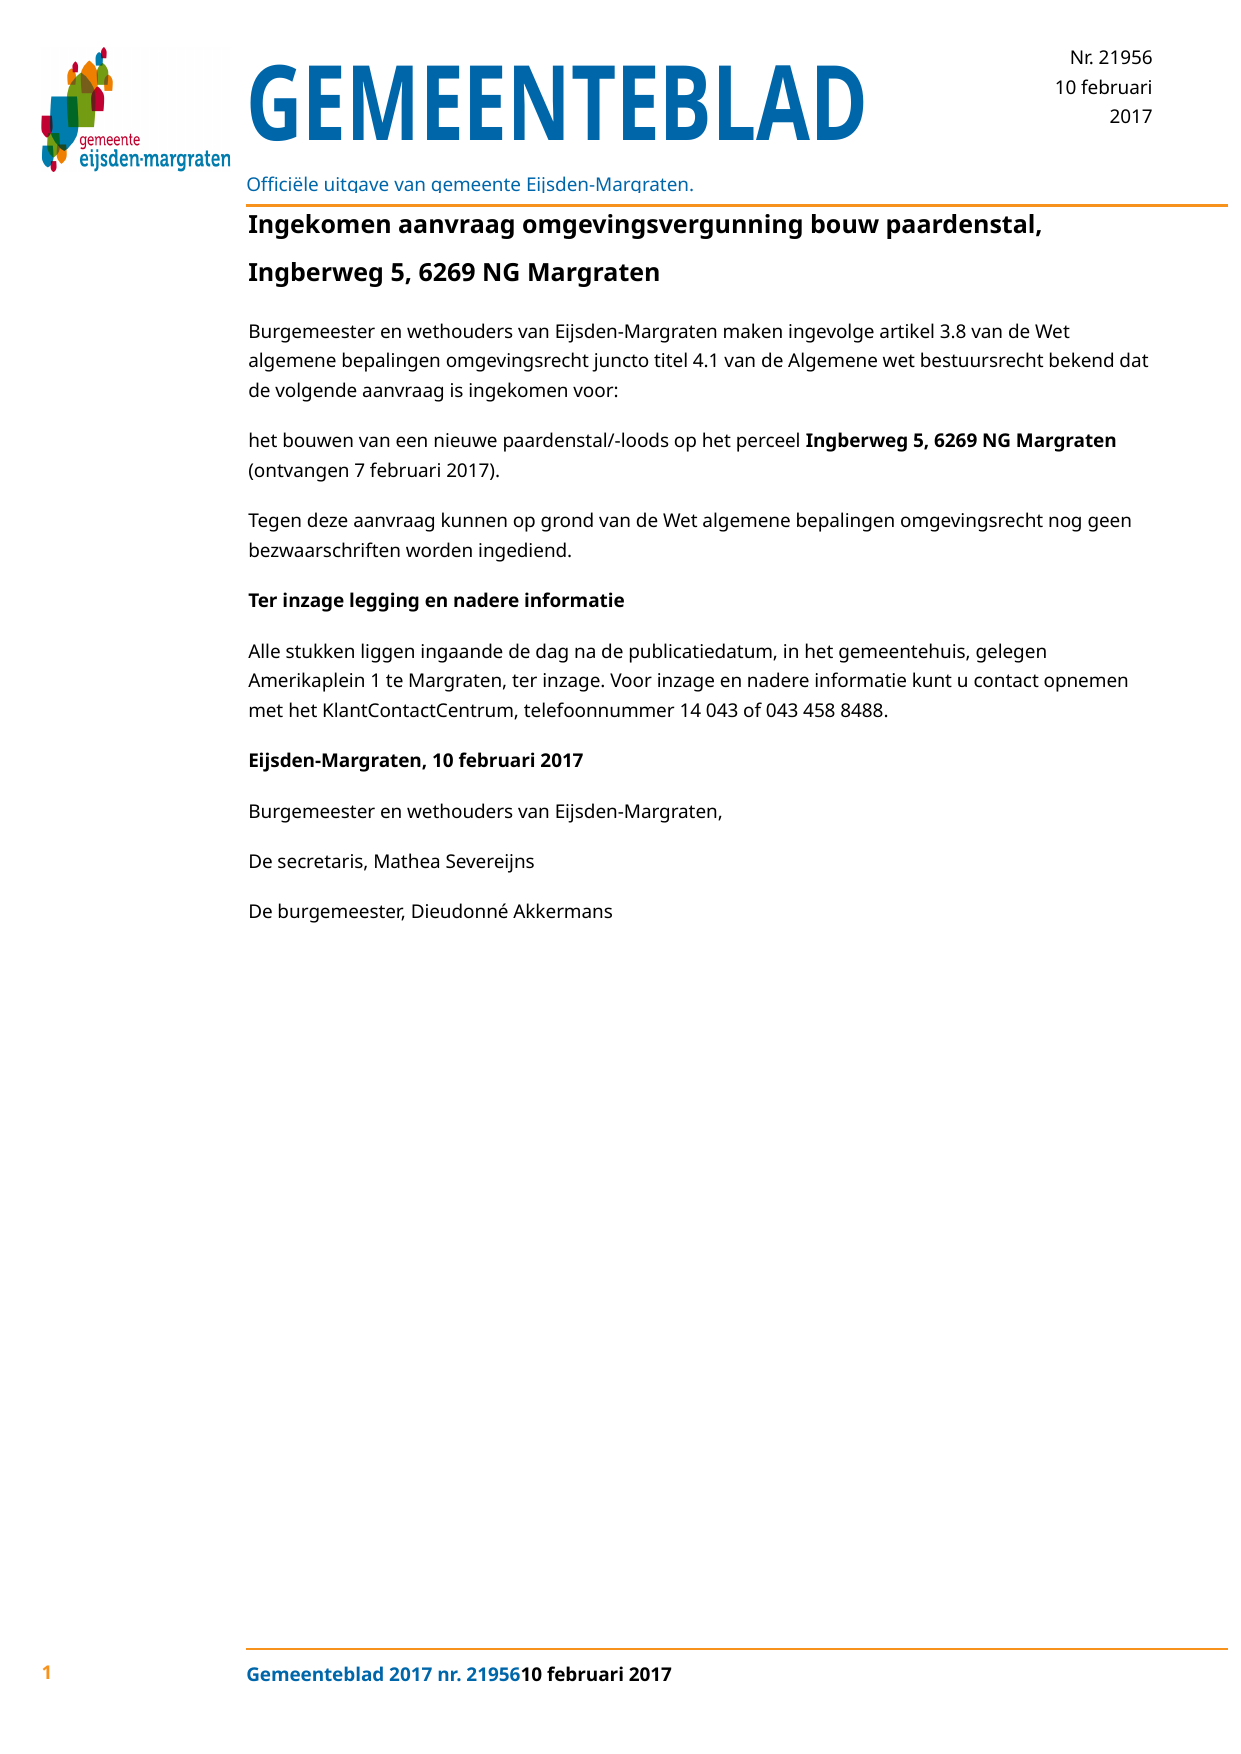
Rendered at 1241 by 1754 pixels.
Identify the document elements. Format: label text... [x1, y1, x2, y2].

text Ter inzage legging en nadere informatie [248, 587, 1152, 613]
text Ingekomen aanvraag omgevingsvergunning bouw paardenstal, Ingberweg 5, 6269 NG Margraten [248, 207, 1152, 288]
text Tegen deze aanvraag kunnen op grond van de Wet algemene bepalingen omgevingsrecht nog geen bezwaarschriften worden ingediend. [248, 507, 1152, 563]
text Eijsden-Margraten, 10 februari 2017 [248, 747, 1152, 773]
text De secretaris, Mathea Severeijns [248, 848, 1152, 874]
text Alle stukken liggen ingaande de dag na de publicatiedatum, in het gemeentehuis, gelegen Amerikaplein 1 te Margraten, ter inzage. Voor inzage en nadere informatie kunt u contact opnemen met het KlantContactCentrum, telefoonnummer 14 043 of 043 458 8488. [248, 638, 1152, 723]
text Burgemeester en wethouders van Eijsden-Margraten maken ingevolge artikel 3.8 van de Wet algemene bepalingen omgevingsrecht juncto titel 4.1 van de Algemene wet bestuursrecht bekend dat de volgende aanvraag is ingekomen voor: [248, 318, 1152, 403]
text het bouwen van een nieuwe paardenstal/-loods op het perceel Ingberweg 5, 6269 NG Margraten (ontvangen 7 februari 2017). [248, 427, 1152, 483]
text Burgemeester en wethouders van Eijsden-Margraten, [248, 798, 1152, 824]
text De burgemeester, Dieudonné Akkermans [248, 899, 1152, 924]
picture [41, 47, 231, 172]
